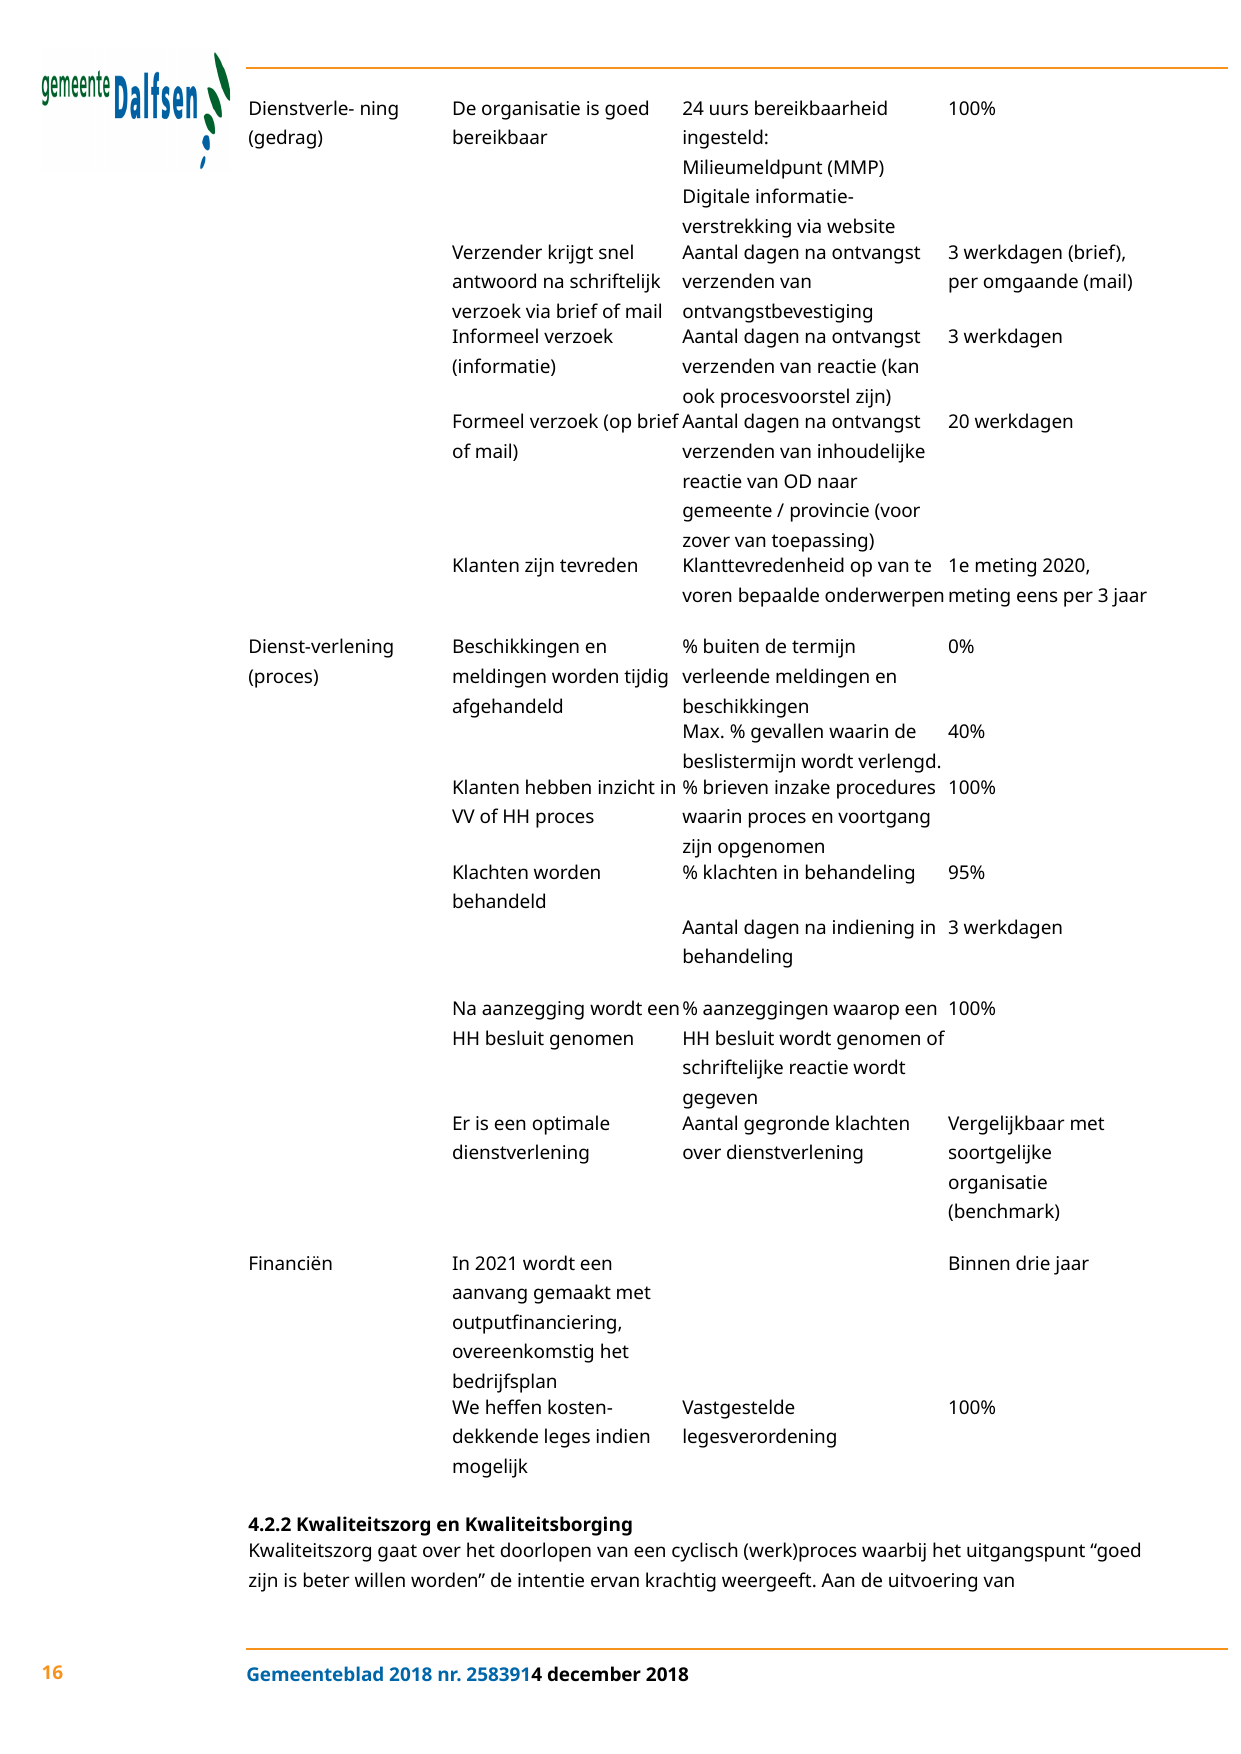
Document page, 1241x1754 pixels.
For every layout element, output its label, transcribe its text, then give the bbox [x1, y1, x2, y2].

table_cell [248, 409, 452, 553]
table_cell [248, 995, 452, 1110]
table_cell [682, 970, 948, 995]
table_cell Klanten hebben inzicht in VV of HH proces [452, 774, 682, 859]
table_cell % buiten de termijn verleende meldingen en beschikkingen [682, 634, 948, 719]
table_cell Klanttevredenheid op van te voren bepaalde onderwerpen [682, 553, 948, 608]
table_cell [682, 1250, 948, 1394]
table_cell [248, 774, 452, 859]
table_cell [452, 719, 682, 774]
table_cell [452, 608, 682, 634]
table_cell 100% [948, 774, 1152, 859]
table_cell Beschikkingen en meldingen worden tijdig afgehandeld [452, 634, 682, 719]
table_cell Dienstverle- ning (gedrag) [248, 95, 452, 239]
text Kwaliteitszorg gaat over het doorlopen van een cyclisch (werk)proces waarbij het uitgangspunt “goed zijn is beter willen worden” de intentie ervan krachtig weergeeft. Aan de uitvoering van [248, 1537, 1152, 1593]
table_cell Aantal dagen na ontvangst verzenden van inhoudelijke reactie van OD naar gemeente / provincie (voor zover van toepassing) [682, 409, 948, 553]
table_cell [248, 324, 452, 409]
table_cell [248, 553, 452, 608]
table_cell Max. % gevallen waarin de beslistermijn wordt verlengd. [682, 719, 948, 774]
table_cell Vastgestelde legesverordening [682, 1394, 948, 1479]
table_cell [248, 608, 452, 634]
table_cell Formeel verzoek (op brief of mail) [452, 409, 682, 553]
table_cell [248, 719, 452, 774]
table_cell 3 werkdagen [948, 914, 1152, 969]
table_cell Na aanzegging wordt een HH besluit genomen [452, 995, 682, 1110]
table_cell Dienst-verlening (proces) [248, 634, 452, 719]
table_cell 3 werkdagen (brief), per omgaande (mail) [948, 239, 1152, 324]
table_cell [248, 1110, 452, 1224]
table_cell [248, 914, 452, 969]
table_cell Informeel verzoek (informatie) [452, 324, 682, 409]
table_cell Aantal dagen na ontvangst verzenden van ontvangstbevestiging [682, 239, 948, 324]
table_cell 20 werkdagen [948, 409, 1152, 553]
table_cell 3 werkdagen [948, 324, 1152, 409]
text 4.2.2 Kwaliteitszorg en Kwaliteitsborging [248, 1512, 1152, 1537]
table_cell Binnen drie jaar [948, 1250, 1152, 1394]
table_cell De organisatie is goed bereikbaar [452, 95, 682, 239]
picture [41, 47, 231, 172]
table_cell 100% [948, 95, 1152, 239]
table_cell [682, 608, 948, 634]
table_cell 40% [948, 719, 1152, 774]
table_cell [682, 1224, 948, 1250]
table_cell 100% [948, 1394, 1152, 1479]
table_cell 100% [948, 995, 1152, 1110]
table_cell [948, 608, 1152, 634]
table_cell We heffen kosten-dekkende leges indien mogelijk [452, 1394, 682, 1479]
table_cell Vergelijkbaar met soortgelijke organisatie (benchmark) [948, 1110, 1152, 1224]
table_cell 24 uurs bereikbaarheid ingesteld: Milieumeldpunt (MMP) Digitale informatie-verstrekking via website [682, 95, 948, 239]
table_cell Aantal dagen na ontvangst verzenden van reactie (kan ook procesvoorstel zijn) [682, 324, 948, 409]
table_cell [248, 859, 452, 914]
table_cell % brieven inzake procedures waarin proces en voortgang zijn opgenomen [682, 774, 948, 859]
table_cell [948, 1224, 1152, 1250]
table_cell In 2021 wordt een aanvang gemaakt met outputfinanciering, overeenkomstig het bedrijfsplan [452, 1250, 682, 1394]
table_cell [248, 1394, 452, 1479]
table_cell [248, 970, 452, 995]
table_cell Aantal gegronde klachten over dienstverlening [682, 1110, 948, 1224]
table_cell 0% [948, 634, 1152, 719]
table_cell [248, 239, 452, 324]
table_cell [452, 970, 682, 995]
table_cell % aanzeggingen waarop een HH besluit wordt genomen of schriftelijke reactie wordt gegeven [682, 995, 948, 1110]
table_cell % klachten in behandeling [682, 859, 948, 914]
table_cell Verzender krijgt snel antwoord na schriftelijk verzoek via brief of mail [452, 239, 682, 324]
table_cell Financiën [248, 1250, 452, 1394]
table_cell 95% [948, 859, 1152, 914]
table_cell Klanten zijn tevreden [452, 553, 682, 608]
table_cell [248, 1224, 452, 1250]
table_cell Klachten worden behandeld [452, 859, 682, 914]
table_cell [452, 914, 682, 969]
table_cell Aantal dagen na indiening in behandeling [682, 914, 948, 969]
table_cell [452, 1224, 682, 1250]
table_cell Er is een optimale dienstverlening [452, 1110, 682, 1224]
table_cell [948, 970, 1152, 995]
table_cell 1e meting 2020, meting eens per 3 jaar [948, 553, 1152, 608]
